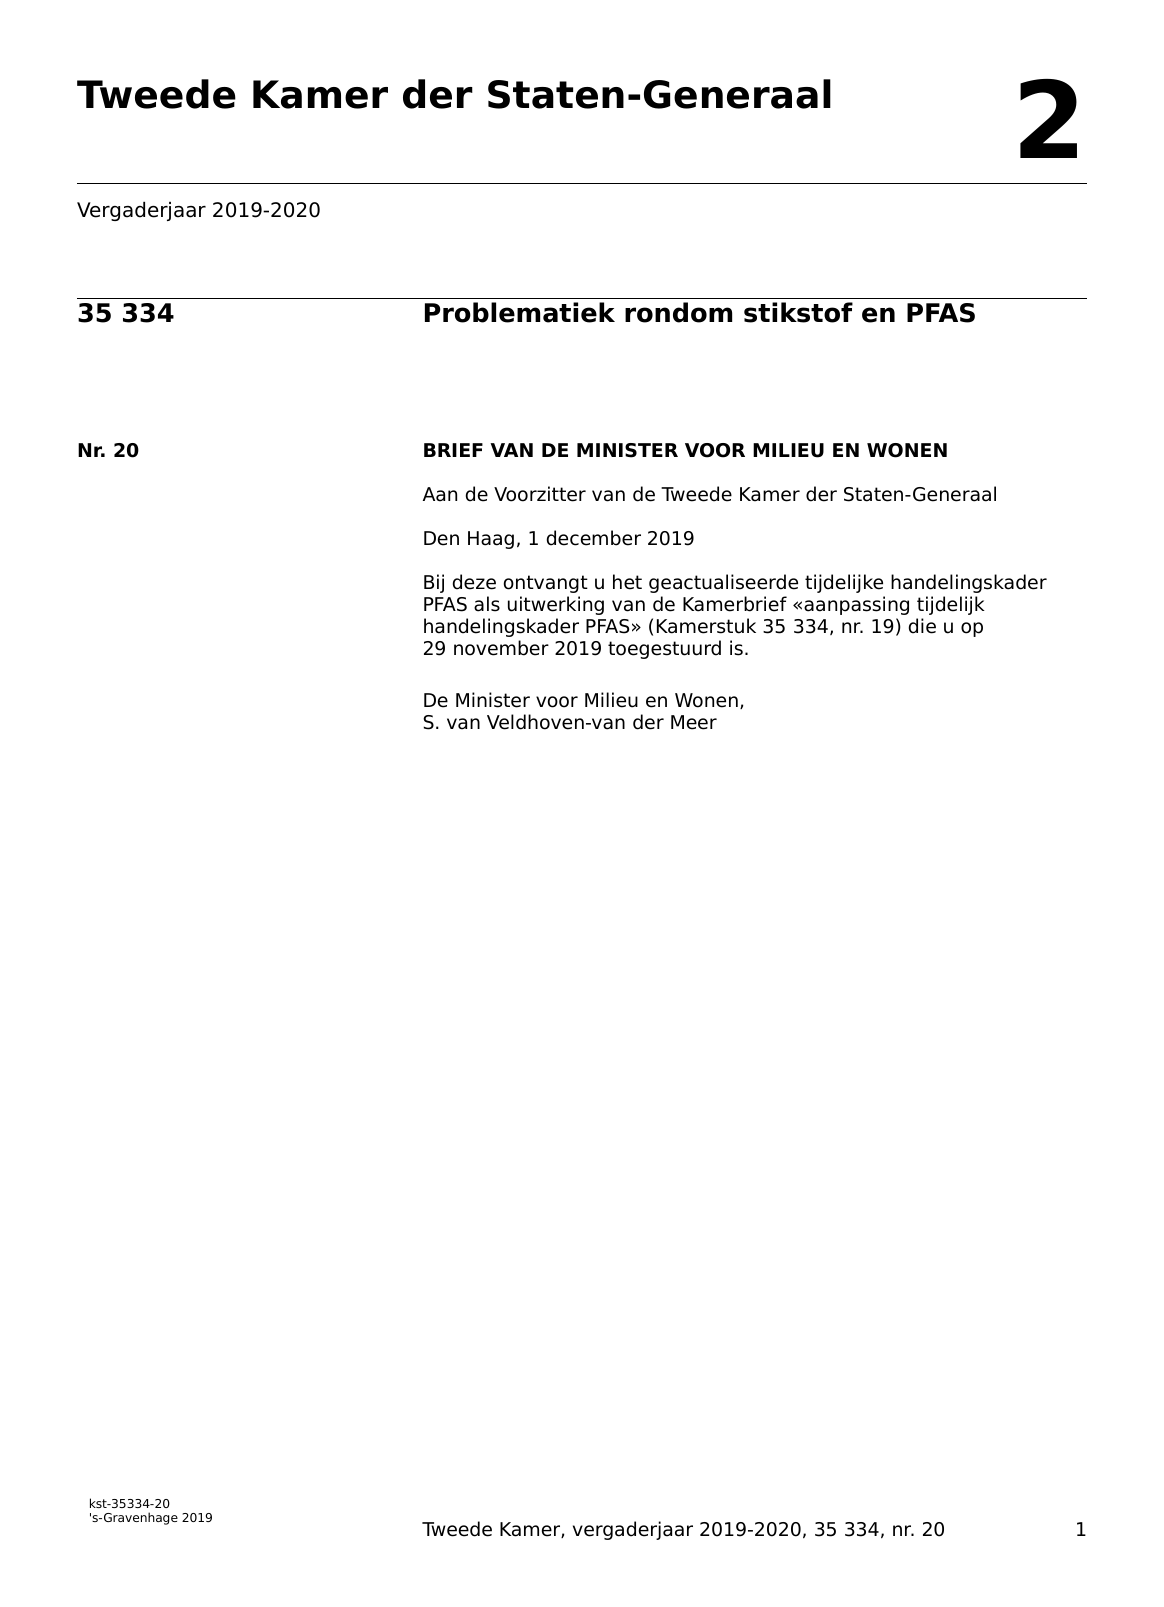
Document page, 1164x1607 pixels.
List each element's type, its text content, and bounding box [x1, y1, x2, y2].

table_header 2 [886, 59, 1087, 183]
table_header Tweede Kamer der Staten-Generaal [77, 59, 886, 183]
text Bij deze ontvangt u het geactualiseerde tijdelijke handelingskader PFAS als uitwerking van de Kamerbrief «aanpassing tijdelijk handelingskader PFAS» (Kamerstuk 35 334, nr. 19) die u op 29 november 2019 toegestuurd is. [422, 572, 1087, 660]
text kst-35334-20 [88, 1497, 323, 1511]
text Aan de Voorzitter van de Tweede Kamer der Staten-Generaal [422, 484, 1087, 506]
text 's-Gravenhage 2019 [88, 1511, 323, 1525]
subtitle Nr. 20 BRIEF VAN DE MINISTER VOOR MILIEU EN WONEN [77, 440, 1087, 462]
text De Minister voor Milieu en Wonen, S. van Veldhoven-van der Meer [422, 690, 1087, 734]
table_cell Vergaderjaar 2019-2020 [77, 184, 1087, 298]
text Den Haag, 1 december 2019 [422, 528, 1087, 550]
subtitle 35 334 Problematiek rondom stikstof en PFAS [77, 299, 1087, 329]
